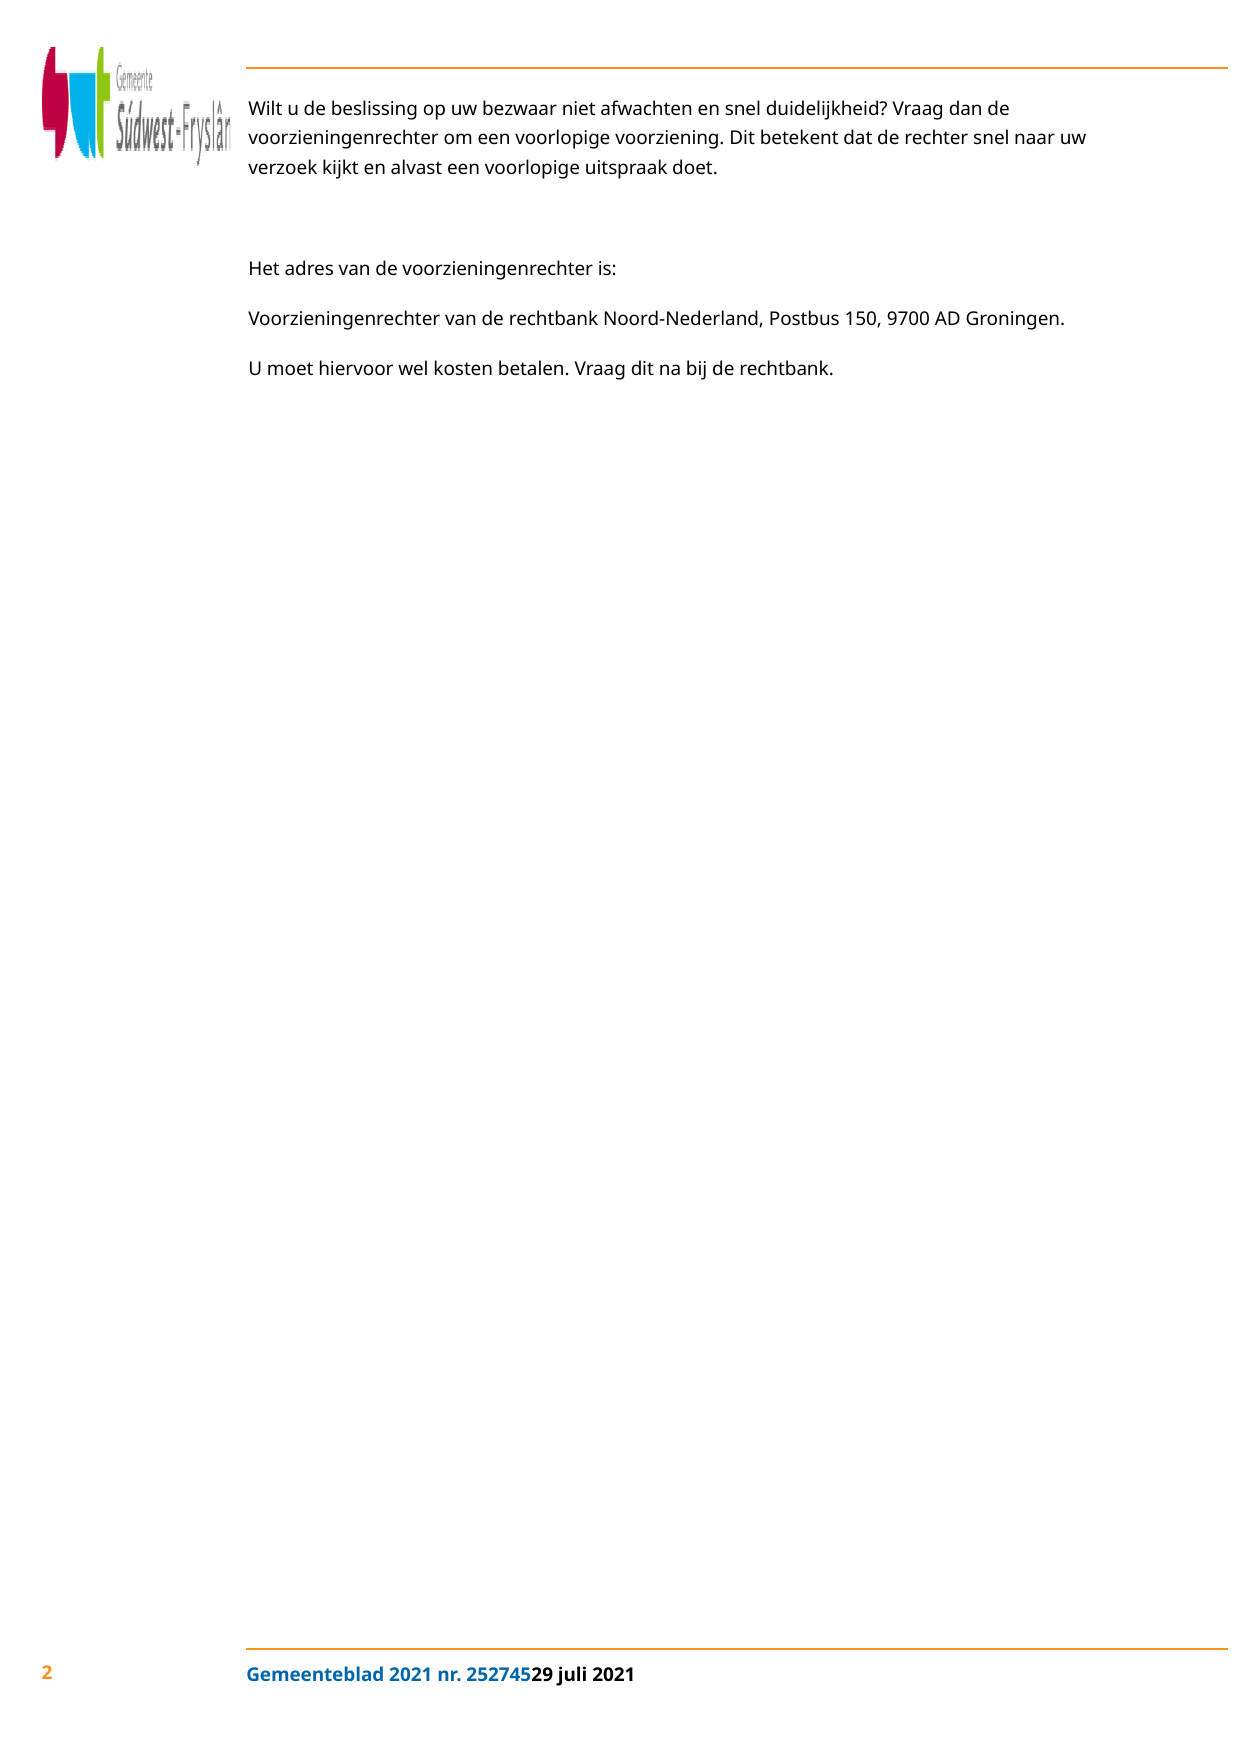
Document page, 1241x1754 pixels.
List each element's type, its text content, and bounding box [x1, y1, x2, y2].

text Het adres van de voorzieningenrechter is: [248, 255, 1152, 281]
text Wilt u de beslissing op uw bezwaar niet afwachten en snel duidelijkheid? Vraag dan de voorzieningenrechter om een voorlopige voorziening. Dit betekent dat de rechter snel naar uw verzoek kijkt en alvast een voorlopige uitspraak doet. [248, 95, 1152, 180]
picture [41, 47, 231, 172]
text U moet hiervoor wel kosten betalen. Vraag dit na bij de rechtbank. [248, 356, 1152, 381]
text Voorzieningenrechter van de rechtbank Noord-Nederland, Postbus 150, 9700 AD Groningen. [248, 305, 1152, 331]
